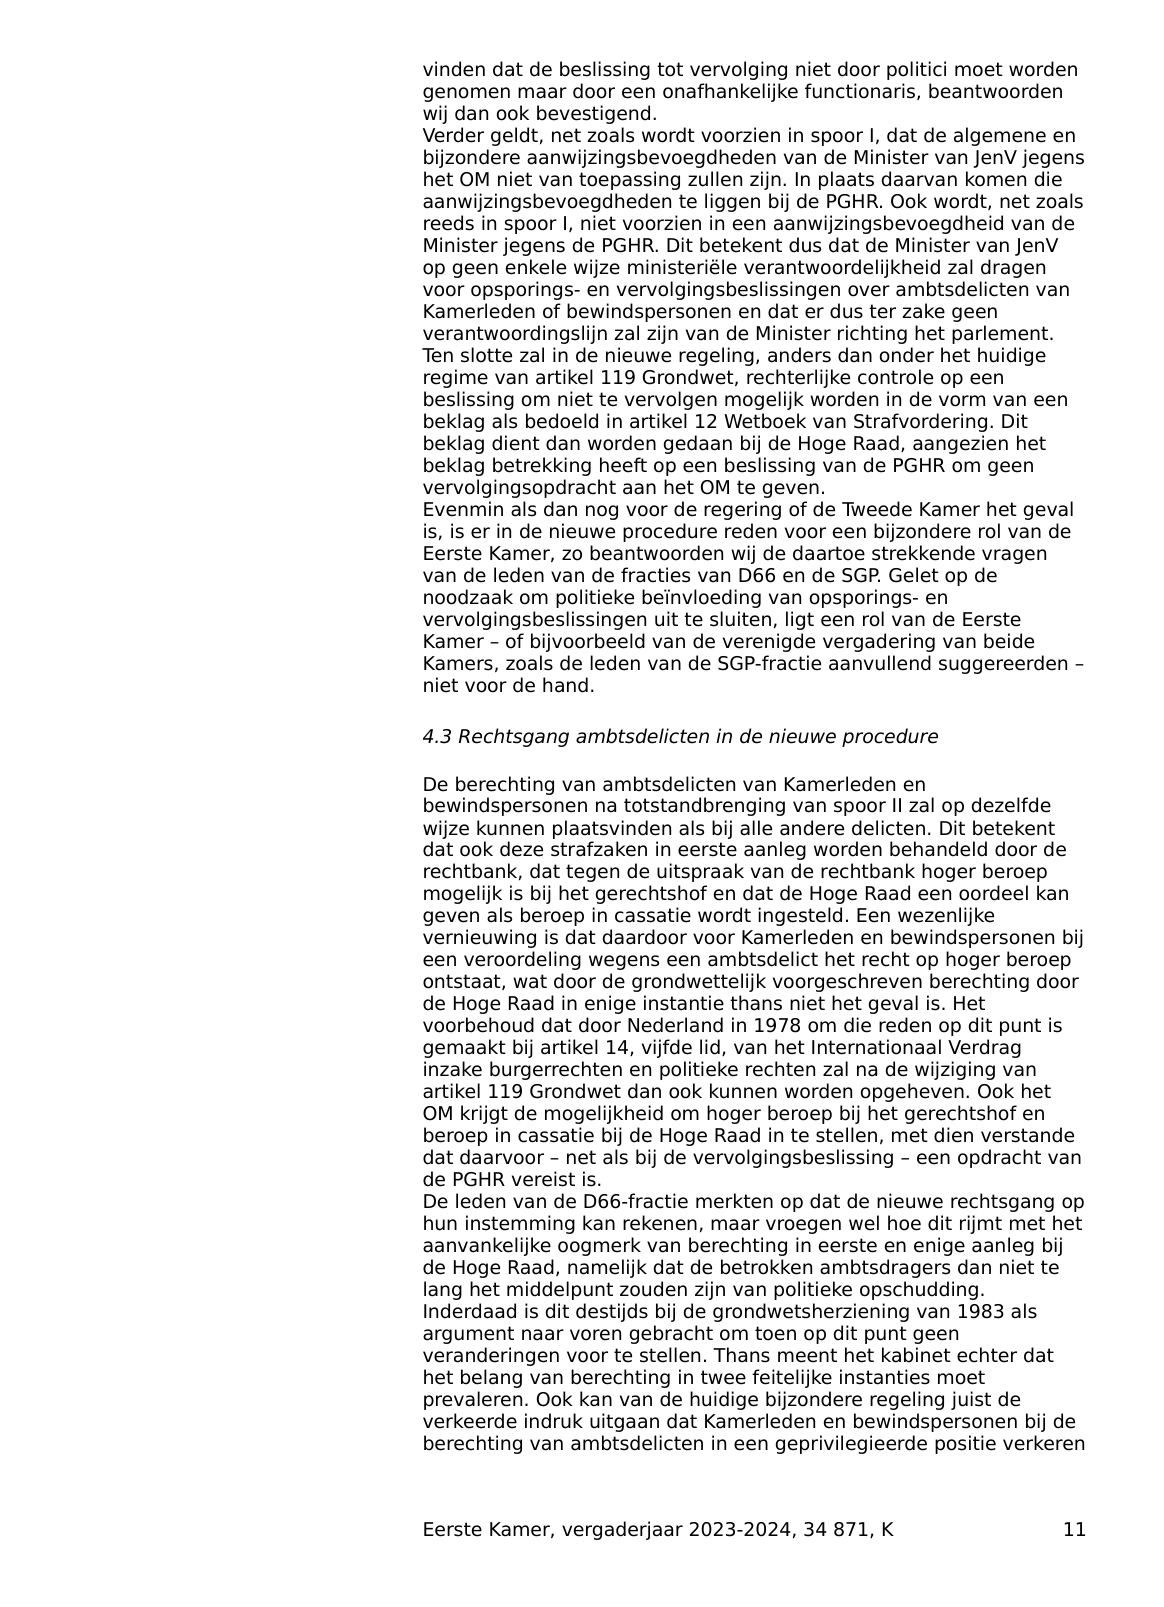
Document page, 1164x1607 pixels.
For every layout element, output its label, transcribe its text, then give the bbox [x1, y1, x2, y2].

text De leden van de D66-fractie merkten op dat de nieuwe rechtsgang op hun instemming kan rekenen, maar vroegen wel hoe dit rijmt met het aanvankelijke oogmerk van berechting in eerste en enige aanleg bij de Hoge Raad, namelijk dat de betrokken ambtsdragers dan niet te lang het middelpunt zouden zijn van politieke opschudding. Inderdaad is dit destijds bij de grondwetsherziening van 1983 als argument naar voren gebracht om toen op dit punt geen veranderingen voor te stellen. Thans meent het kabinet echter dat het belang van berechting in twee feitelijke instanties moet prevaleren. Ook kan van de huidige bijzondere regeling juist de verkeerde indruk uitgaan dat Kamerleden en bewindspersonen bij de berechting van ambtsdelicten in een geprivilegieerde positie verkeren [422, 1191, 1087, 1455]
text Ten slotte zal in de nieuwe regeling, anders dan onder het huidige regime van artikel 119 Grondwet, rechterlijke controle op een beslissing om niet te vervolgen mogelijk worden in de vorm van een beklag als bedoeld in artikel 12 Wetboek van Strafvordering. Dit beklag dient dan worden gedaan bij de Hoge Raad, aangezien het beklag betrekking heeft op een beslissing van de PGHR om geen vervolgingsopdracht aan het OM te geven. [422, 345, 1087, 499]
text De berechting van ambtsdelicten van Kamerleden en bewindspersonen na totstandbrenging van spoor II zal op dezelfde wijze kunnen plaatsvinden als bij alle andere delicten. Dit betekent dat ook deze strafzaken in eerste aanleg worden behandeld door de rechtbank, dat tegen de uitspraak van de rechtbank hoger beroep mogelijk is bij het gerechtshof en dat de Hoge Raad een oordeel kan geven als beroep in cassatie wordt ingesteld. Een wezenlijke vernieuwing is dat daardoor voor Kamerleden en bewindspersonen bij een veroordeling wegens een ambtsdelict het recht op hoger beroep ontstaat, wat door de grondwettelijk voorgeschreven berechting door de Hoge Raad in enige instantie thans niet het geval is. Het voorbehoud dat door Nederland in 1978 om die reden op dit punt is gemaakt bij artikel 14, vijfde lid, van het Internationaal Verdrag inzake burgerrechten en politieke rechten zal na de wijziging van artikel 119 Grondwet dan ook kunnen worden opgeheven. Ook het OM krijgt de mogelijkheid om hoger beroep bij het gerechtshof en beroep in cassatie bij de Hoge Raad in te stellen, met dien verstande dat daarvoor – net als bij de vervolgingsbeslissing – een opdracht van de PGHR vereist is. [422, 773, 1087, 1191]
subtitle 4.3 Rechtsgang ambtsdelicten in de nieuwe procedure [422, 726, 1087, 748]
text vinden dat de beslissing tot vervolging niet door politici moet worden genomen maar door een onafhankelijke functionaris, beantwoorden wij dan ook bevestigend. [422, 59, 1087, 125]
text Verder geldt, net zoals wordt voorzien in spoor I, dat de algemene en bijzondere aanwijzingsbevoegdheden van de Minister van JenV jegens het OM niet van toepassing zullen zijn. In plaats daarvan komen die aanwijzingsbevoegdheden te liggen bij de PGHR. Ook wordt, net zoals reeds in spoor I, niet voorzien in een aanwijzingsbevoegdheid van de Minister jegens de PGHR. Dit betekent dus dat de Minister van JenV op geen enkele wijze ministeriële verantwoordelijkheid zal dragen voor opsporings- en vervolgingsbeslissingen over ambtsdelicten van Kamerleden of bewindspersonen en dat er dus ter zake geen verantwoordingslijn zal zijn van de Minister richting het parlement. [422, 125, 1087, 345]
text Evenmin als dan nog voor de regering of de Tweede Kamer het geval is, is er in de nieuwe procedure reden voor een bijzondere rol van de Eerste Kamer, zo beantwoorden wij de daartoe strekkende vragen van de leden van de fracties van D66 en de SGP. Gelet op de noodzaak om politieke beïnvloeding van opsporings- en vervolgingsbeslissingen uit te sluiten, ligt een rol van de Eerste Kamer – of bijvoorbeeld van de verenigde vergadering van beide Kamers, zoals de leden van de SGP-fractie aanvullend suggereerden – niet voor de hand. [422, 499, 1087, 696]
